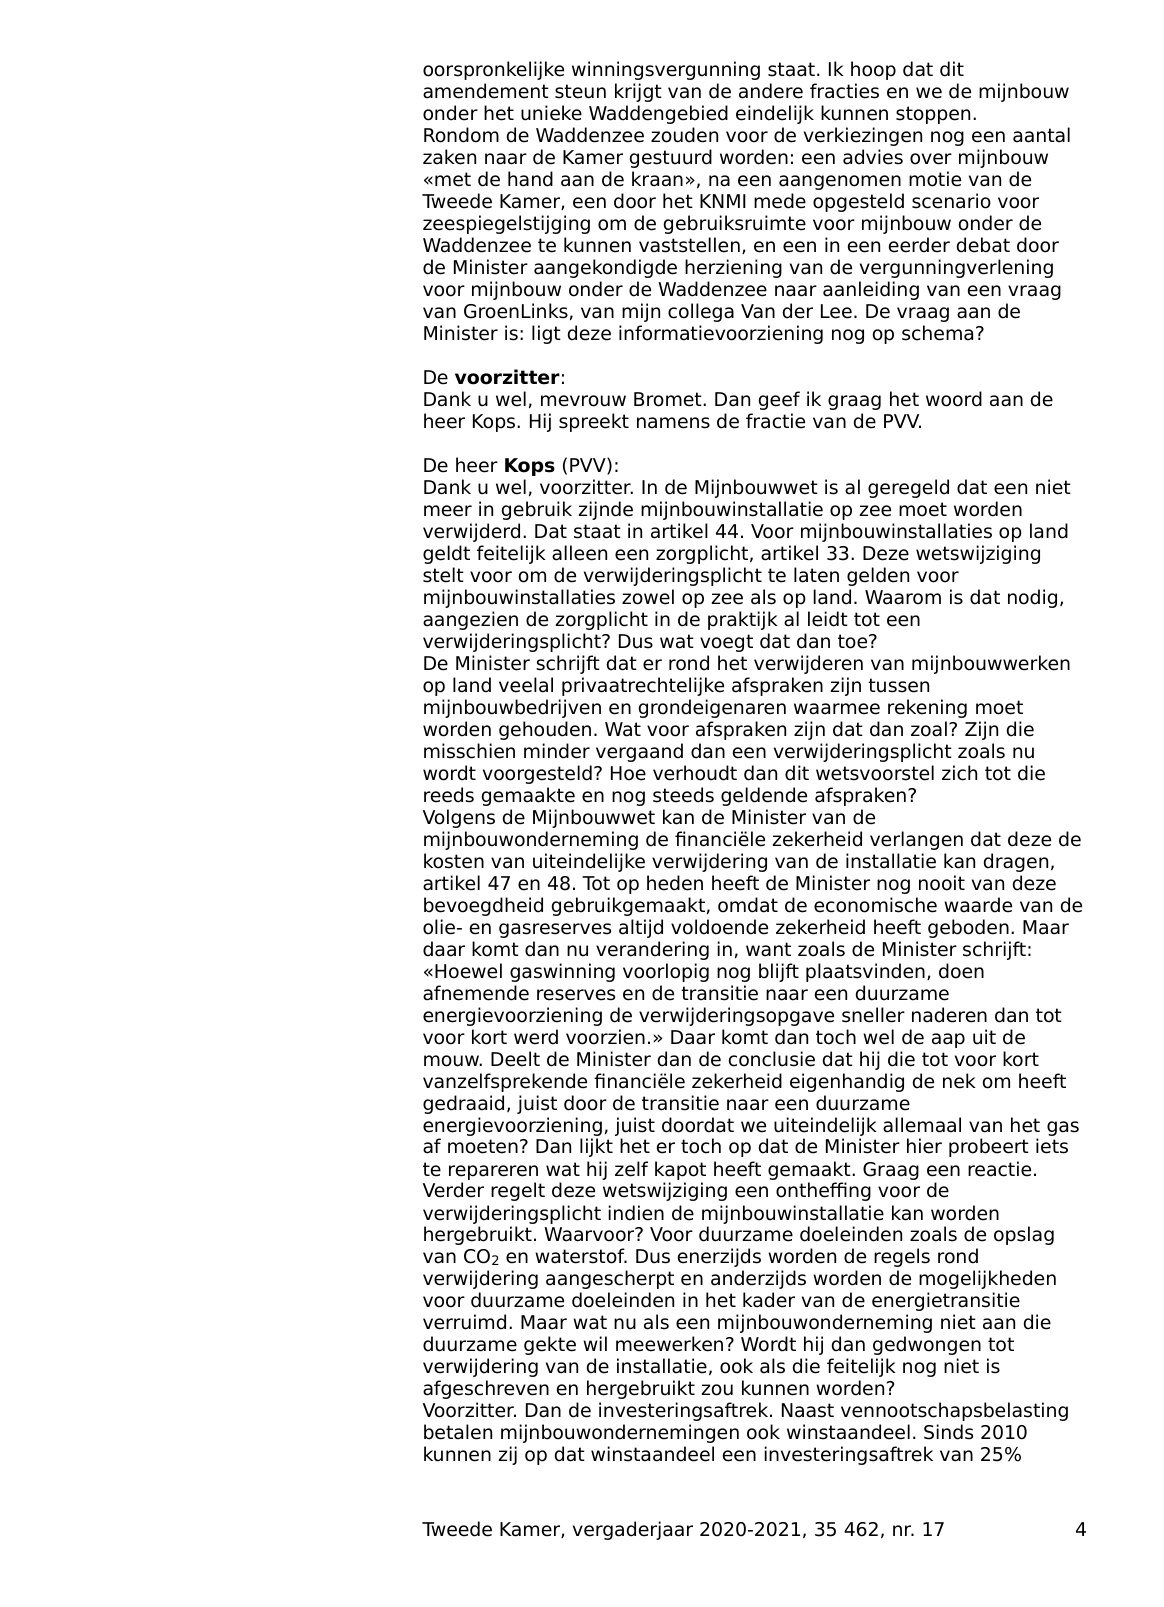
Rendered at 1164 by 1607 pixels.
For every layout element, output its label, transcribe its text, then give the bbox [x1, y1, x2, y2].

text De voorzitter: [422, 367, 1087, 389]
text Dank u wel, voorzitter. In de Mijnbouwwet is al geregeld dat een niet meer in gebruik zijnde mijnbouwinstallatie op zee moet worden verwijderd. Dat staat in artikel 44. Voor mijnbouwinstallaties op land geldt feitelijk alleen een zorgplicht, artikel 33. Deze wetswijziging stelt voor om de verwijderingsplicht te laten gelden voor mijnbouwinstallaties zowel op zee als op land. Waarom is dat nodig, aangezien de zorgplicht in de praktijk al leidt tot een verwijderingsplicht? Dus wat voegt dat dan toe? [422, 477, 1087, 653]
text Volgens de Mijnbouwwet kan de Minister van de mijnbouwonderneming de financiële zekerheid verlangen dat deze de kosten van uiteindelijke verwijdering van de installatie kan dragen, artikel 47 en 48. Tot op heden heeft de Minister nog nooit van deze bevoegdheid gebruikgemaakt, omdat de economische waarde van de olie- en gasreserves altijd voldoende zekerheid heeft geboden. Maar daar komt dan nu verandering in, want zoals de Minister schrijft: «Hoewel gaswinning voorlopig nog blijft plaatsvinden, doen afnemende reserves en de transitie naar een duurzame energievoorziening de verwijderingsopgave sneller naderen dan tot voor kort werd voorzien.» Daar komt dan toch wel de aap uit de mouw. Deelt de Minister dan de conclusie dat hij die tot voor kort vanzelfsprekende financiële zekerheid eigenhandig de nek om heeft gedraaid, juist door de transitie naar een duurzame energievoorziening, juist doordat we uiteindelijk allemaal van het gas af moeten? Dan lijkt het er toch op dat de Minister hier probeert iets te repareren wat hij zelf kapot heeft gemaakt. Graag een reactie. [422, 807, 1087, 1180]
text oorspronkelijke winningsvergunning staat. Ik hoop dat dit amendement steun krijgt van de andere fracties en we de mijnbouw onder het unieke Waddengebied eindelijk kunnen stoppen. [422, 59, 1087, 125]
text De heer Kops (PVV): [422, 455, 1087, 477]
text Rondom de Waddenzee zouden voor de verkiezingen nog een aantal zaken naar de Kamer gestuurd worden: een advies over mijnbouw «met de hand aan de kraan», na een aangenomen motie van de Tweede Kamer, een door het KNMI mede opgesteld scenario voor zeespiegelstijging om de gebruiksruimte voor mijnbouw onder de Waddenzee te kunnen vaststellen, en een in een eerder debat door de Minister aangekondigde herziening van de vergunningverlening voor mijnbouw onder de Waddenzee naar aanleiding van een vraag van GroenLinks, van mijn collega Van der Lee. De vraag aan de Minister is: ligt deze informatievoorziening nog op schema? [422, 125, 1087, 345]
text Voorzitter. Dan de investeringsaftrek. Naast vennootschapsbelasting betalen mijnbouwondernemingen ook winstaandeel. Sinds 2010 kunnen zij op dat winstaandeel een investeringsaftrek van 25% [422, 1400, 1087, 1466]
text Verder regelt deze wetswijziging een ontheffing voor de verwijderingsplicht indien de mijnbouwinstallatie kan worden hergebruikt. Waarvoor? Voor duurzame doeleinden zoals de opslag van CO2 en waterstof. Dus enerzijds worden de regels rond verwijdering aangescherpt en anderzijds worden de mogelijkheden voor duurzame doeleinden in het kader van de energietransitie verruimd. Maar wat nu als een mijnbouwonderneming niet aan die duurzame gekte wil meewerken? Wordt hij dan gedwongen tot verwijdering van de installatie, ook als die feitelijk nog niet is afgeschreven en hergebruikt zou kunnen worden? [422, 1180, 1087, 1400]
text Dank u wel, mevrouw Bromet. Dan geef ik graag het woord aan de heer Kops. Hij spreekt namens de fractie van de PVV. [422, 389, 1087, 433]
text De Minister schrijft dat er rond het verwijderen van mijnbouwwerken op land veelal privaatrechtelijke afspraken zijn tussen mijnbouwbedrijven en grondeigenaren waarmee rekening moet worden gehouden. Wat voor afspraken zijn dat dan zoal? Zijn die misschien minder vergaand dan een verwijderingsplicht zoals nu wordt voorgesteld? Hoe verhoudt dan dit wetsvoorstel zich tot die reeds gemaakte en nog steeds geldende afspraken? [422, 653, 1087, 807]
